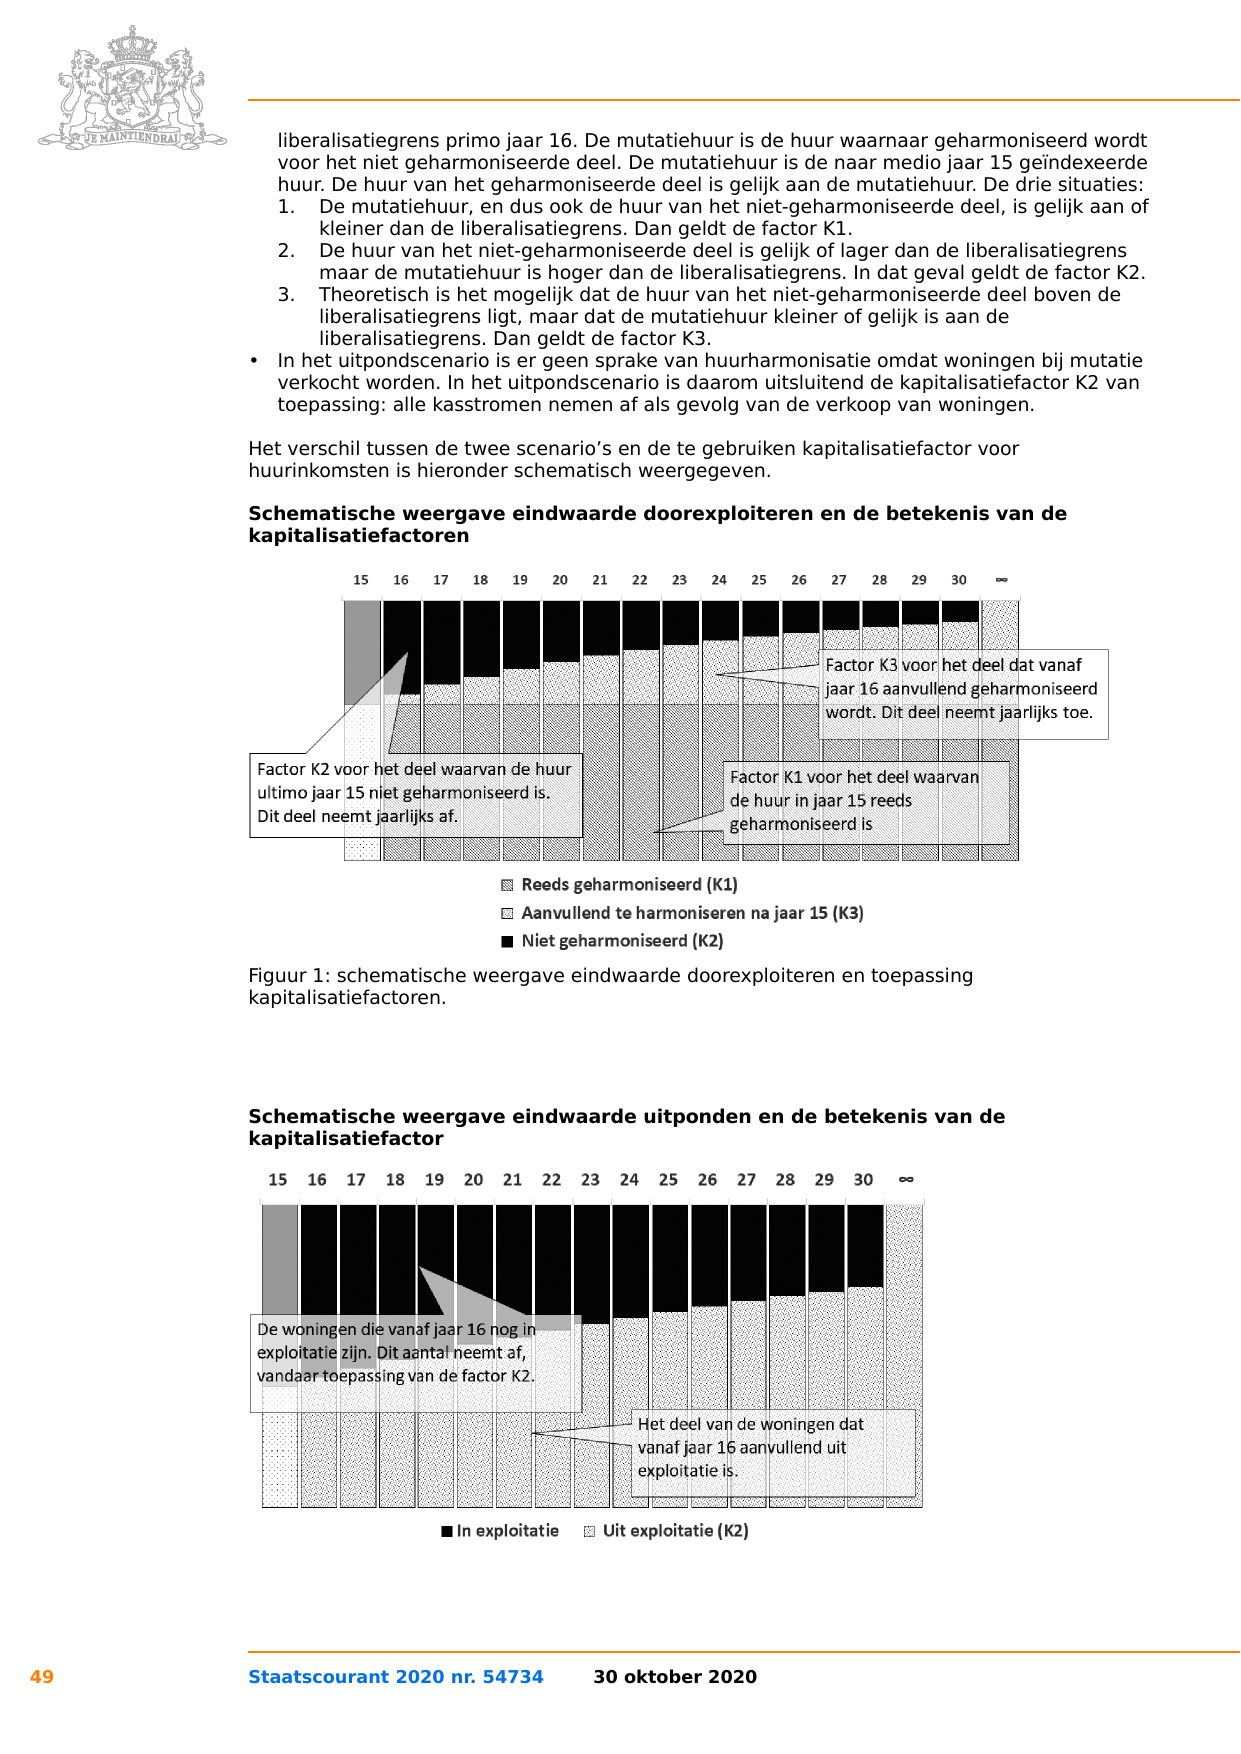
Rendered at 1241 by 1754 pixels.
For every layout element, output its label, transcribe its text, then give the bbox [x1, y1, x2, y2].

text liberalisatiegrens primo jaar 16. De mutatiehuur is de huur waarnaar geharmoniseerd wordt voor het niet geharmoniseerde deel. De mutatiehuur is de naar medio jaar 15 geïndexeerde huur. De huur van het geharmoniseerde deel is gelijk aan de mutatiehuur. De drie situaties: [248, 130, 1163, 196]
text Schematische weergave eindwaarde uitponden en de betekenis van de kapitalisatiefactor [248, 1106, 1163, 1149]
text 1. De mutatiehuur, en dus ook de huur van het niet-geharmoniseerde deel, is gelijk aan of kleiner dan de liberalisatiegrens. Dan geldt de factor K1. [277, 196, 1163, 240]
text Schematische weergave eindwaarde doorexploiteren en de betekenis van de kapitalisatiefactoren [248, 503, 1163, 547]
text • In het uitpondscenario is er geen sprake van huurharmonisatie omdat woningen bij mutatie verkocht worden. In het uitpondscenario is daarom uitsluitend de kapitalisatiefactor K2 van toepassing: alle kasstromen nemen af als gevolg van de verkoop van woningen. [248, 350, 1163, 416]
picture [248, 1171, 928, 1544]
text 3. Theoretisch is het mogelijk dat de huur van het niet-geharmoniseerde deel boven de liberalisatiegrens ligt, maar dat de mutatiehuur kleiner of gelijk is aan de liberalisatiegrens. Dan geldt de factor K3. [277, 284, 1163, 350]
text 2. De huur van het niet-geharmoniseerde deel is gelijk of lager dan de liberalisatiegrens maar de mutatiehuur is hoger dan de liberalisatiegrens. In dat geval geldt de factor K2. [277, 240, 1163, 284]
text Figuur 1: schematische weergave eindwaarde doorexploiteren en toepassing kapitalisatiefactoren. [248, 965, 1110, 1009]
text Het verschil tussen de twee scenario’s en de te gebruiken kapitalisatiefactor voor huurinkomsten is hieronder schematisch weergegeven. [248, 437, 1163, 481]
picture [248, 569, 1111, 953]
picture [38, 25, 227, 150]
